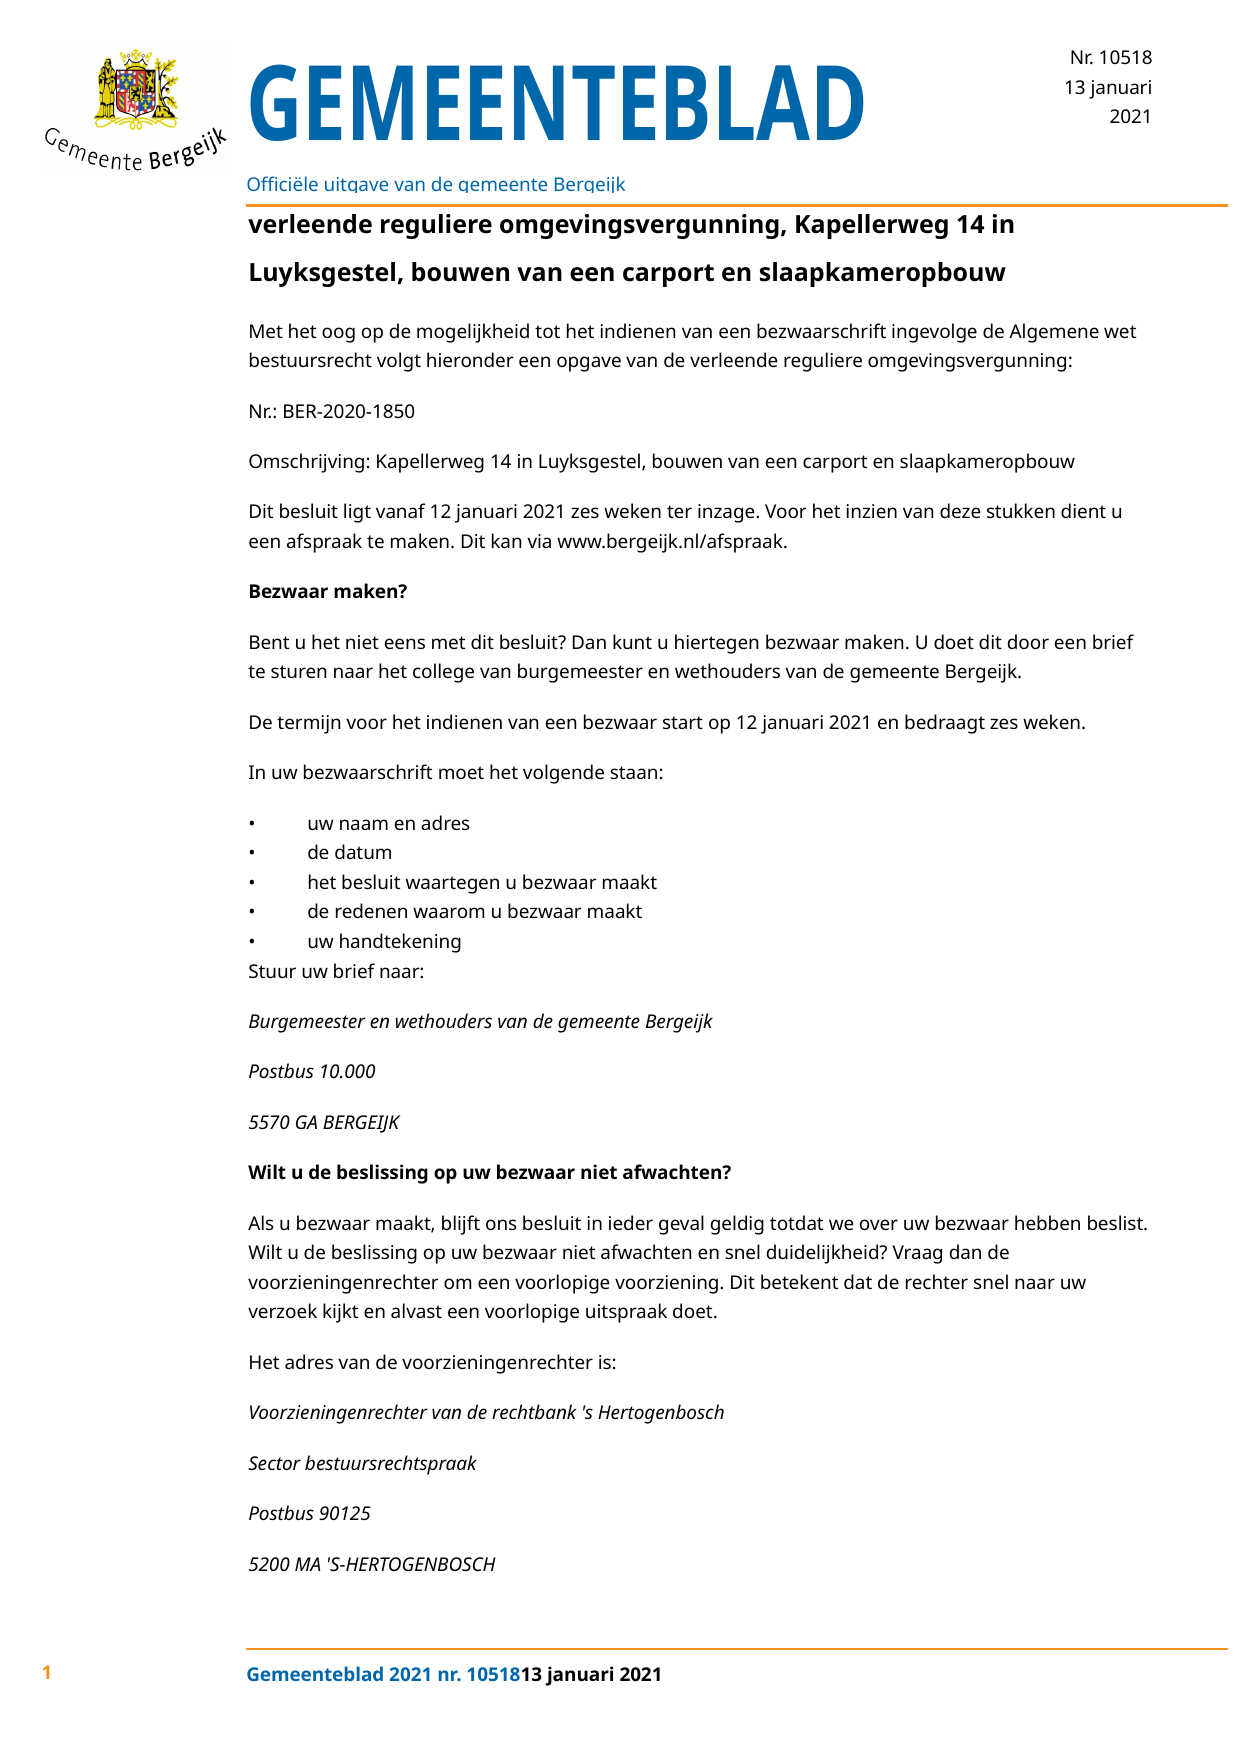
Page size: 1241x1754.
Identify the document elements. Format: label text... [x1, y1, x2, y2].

text Voorzieningenrechter van de rechtbank 's Hertogenbosch [248, 1399, 1152, 1425]
picture [41, 47, 231, 172]
text Stuur uw brief naar: [248, 958, 1152, 984]
text Sector bestuursrechtspraak [248, 1450, 1152, 1476]
text Als u bezwaar maakt, blijft ons besluit in ieder geval geldig totdat we over uw bezwaar hebben beslist. Wilt u de beslissing op uw bezwaar niet afwachten en snel duidelijkheid? Vraag dan de voorzieningenrechter om een voorlopige voorziening. Dit betekent dat de rechter snel naar uw verzoek kijkt en alvast een voorlopige uitspraak doet. [248, 1210, 1152, 1324]
text verleende reguliere omgevingsvergunning, Kapellerweg 14 in Luyksgestel, bouwen van een carport en slaapkameropbouw [248, 207, 1152, 288]
text Postbus 10.000 [248, 1059, 1152, 1084]
text Nr.: BER-2020-1850 [248, 398, 1152, 424]
text Wilt u de beslissing op uw bezwaar niet afwachten? [248, 1159, 1152, 1185]
list uw handtekening [248, 928, 1152, 954]
list de redenen waarom u bezwaar maakt [248, 899, 1152, 924]
text 5200 MA 'S-HERTOGENBOSCH [248, 1551, 1152, 1577]
list het besluit waartegen u bezwaar maakt [248, 869, 1152, 895]
text In uw bezwaarschrift moet het volgende staan: [248, 759, 1152, 785]
text Bent u het niet eens met dit besluit? Dan kunt u hiertegen bezwaar maken. U doet dit door een brief te sturen naar het college van burgemeester en wethouders van de gemeente Bergeijk. [248, 629, 1152, 684]
text Omschrijving: Kapellerweg 14 in Luyksgestel, bouwen van een carport en slaapkameropbouw [248, 448, 1152, 474]
text De termijn voor het indienen van een bezwaar start op 12 januari 2021 en bedraagt zes weken. [248, 709, 1152, 735]
text Bezwaar maken? [248, 579, 1152, 604]
text Met het oog op de mogelijkheid tot het indienen van een bezwaarschrift ingevolge de Algemene wet bestuursrecht volgt hieronder een opgave van de verleende reguliere omgevingsvergunning: [248, 318, 1152, 373]
text Het adres van de voorzieningenrechter is: [248, 1349, 1152, 1375]
text Postbus 90125 [248, 1500, 1152, 1526]
text Burgemeester en wethouders van de gemeente Bergeijk [248, 1008, 1152, 1034]
text Dit besluit ligt vanaf 12 januari 2021 zes weken ter inzage. Voor het inzien van deze stukken dient u een afspraak te maken. Dit kan via www.bergeijk.nl/afspraak. [248, 499, 1152, 554]
text 5570 GA BERGEIJK [248, 1109, 1152, 1135]
list de datum [248, 839, 1152, 865]
list uw naam en adres [248, 810, 1152, 836]
